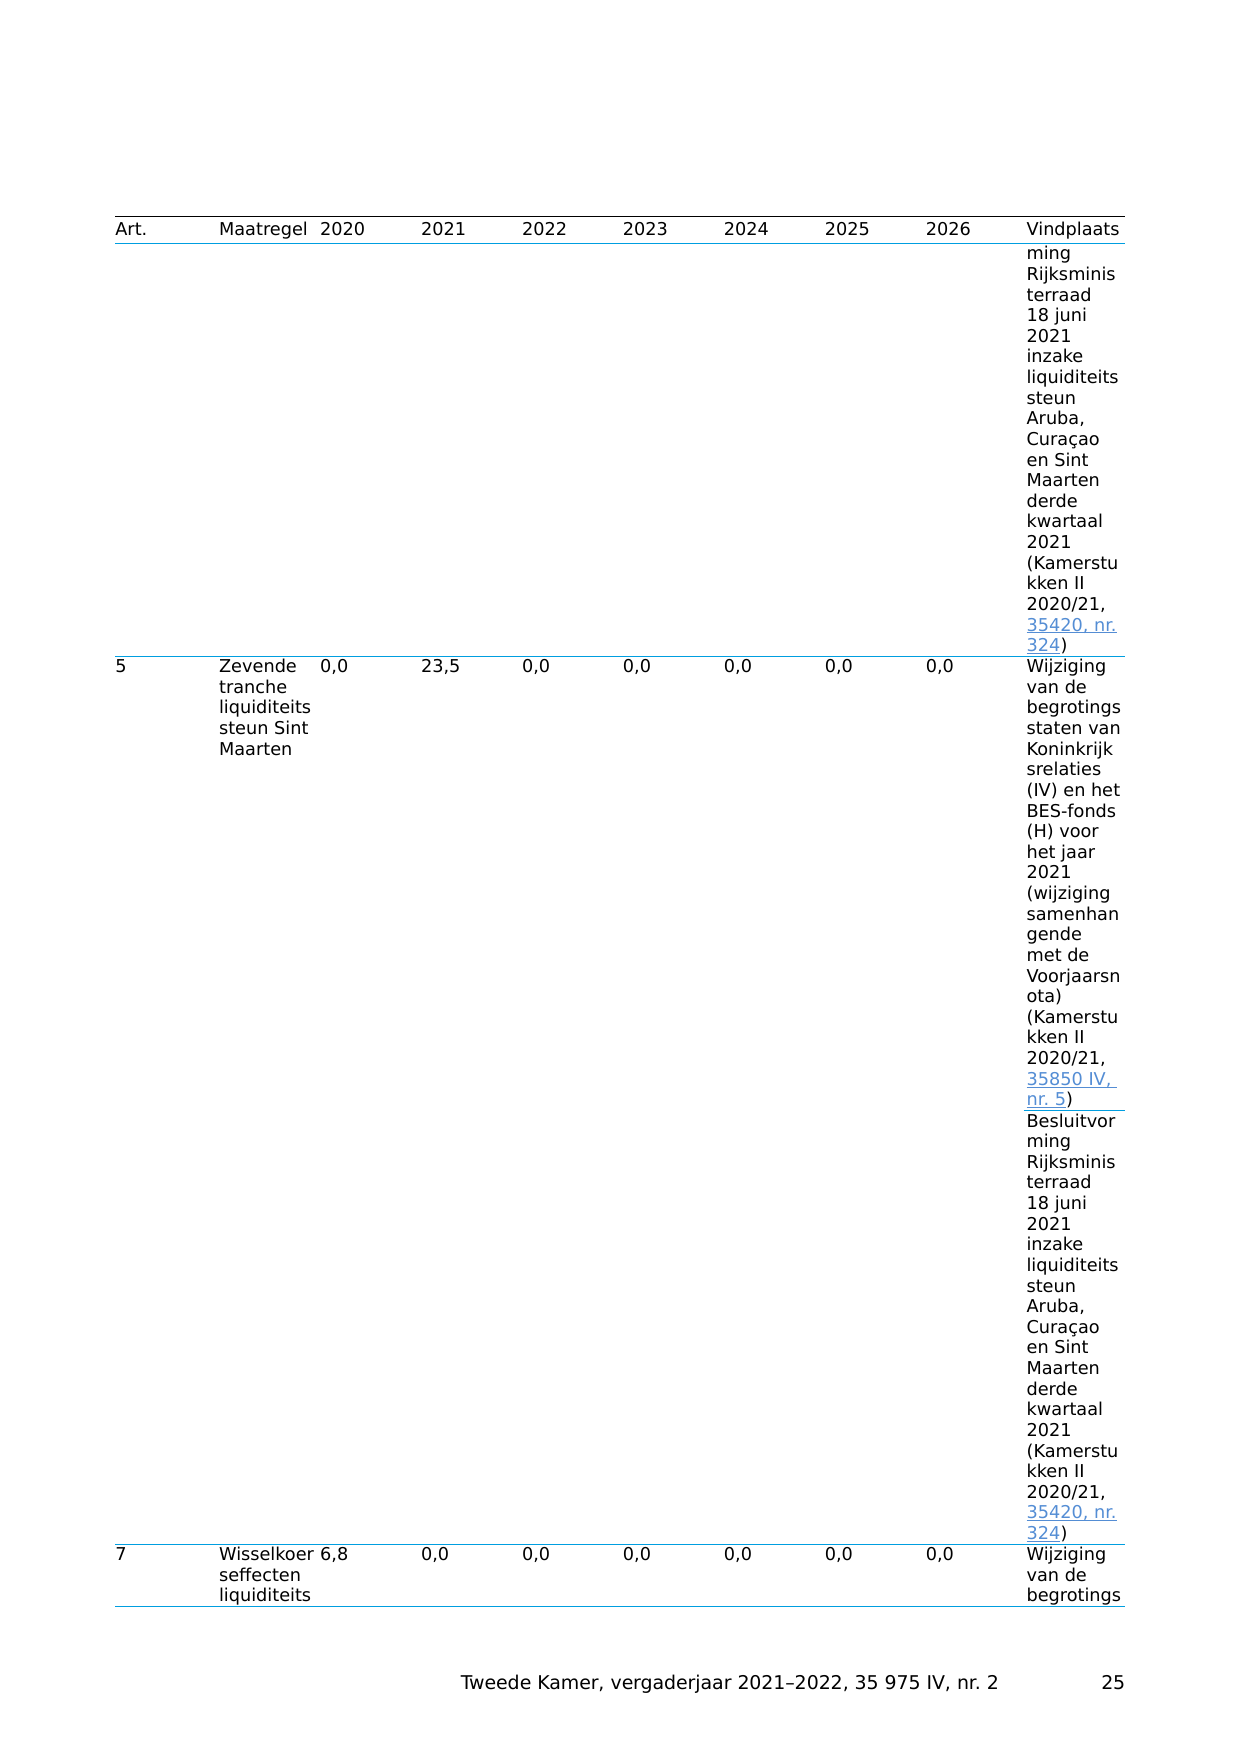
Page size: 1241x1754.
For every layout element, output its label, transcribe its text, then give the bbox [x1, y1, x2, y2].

table_cell [418, 244, 519, 656]
table_cell 0,0 [418, 1545, 519, 1606]
table_cell 23,5 [418, 657, 519, 1544]
table_cell 0,0 [317, 657, 418, 1544]
table_cell 0,0 [620, 657, 721, 1544]
table_cell 0,0 [519, 657, 620, 1544]
table_cell 0,0 [822, 1545, 923, 1606]
table_cell Vindplaats [1024, 217, 1125, 243]
table_cell 2026 [923, 217, 1023, 243]
table_cell 2021 [418, 217, 519, 243]
table_cell Wijziging van de begrotings [1024, 1545, 1125, 1606]
table_cell Wisselkoerseffecten liquiditeits [216, 1545, 317, 1606]
table_cell 7 [115, 1545, 216, 1606]
table_cell 0,0 [822, 657, 923, 1544]
table_cell [216, 244, 317, 656]
table_cell 2022 [519, 217, 620, 243]
table_cell [115, 244, 216, 656]
table_cell Maatregel [216, 217, 317, 243]
table_cell 2023 [620, 217, 721, 243]
table_cell 2025 [822, 217, 923, 243]
table_cell 2024 [721, 217, 822, 243]
table_cell 0,0 [721, 1545, 822, 1606]
table_cell 0,0 [519, 1545, 620, 1606]
table_cell [620, 244, 721, 656]
table_cell Besluitvorming Rijksministerraad 18 juni 2021 inzake liquiditeitssteun Aruba, Curaçao en Sint Maarten derde kwartaal 2021 (Kamerstukken II 2020/21, 35420, nr. 324) [1024, 1111, 1125, 1544]
table_cell 2020 [317, 217, 418, 243]
table_cell 0,0 [923, 1545, 1023, 1606]
table_cell [923, 244, 1023, 656]
table_cell [317, 244, 418, 656]
table_cell 5 [115, 657, 216, 1544]
table_cell Wijziging van de begrotingsstaten van Koninkrijksrelaties (IV) en het BES-fonds (H) voor het jaar 2021 (wijziging samenhangende met de Voorjaarsnota) (Kamerstukken II 2020/21, 35850 IV, nr. 5) [1024, 657, 1125, 1110]
table_cell 0,0 [721, 657, 822, 1544]
table_cell Zevende tranche liquiditeitssteun Sint Maarten [216, 657, 317, 1544]
table_header Tabel 2 Extracomptabele tabel coronamaatregelen Koninkrijksrelaties (IV) (bedragen x € 1 mln.) [115, 191, 1125, 216]
table_cell [519, 244, 620, 656]
table_cell 6,8 [317, 1545, 418, 1606]
table_cell Art. [115, 217, 216, 243]
table_cell 0,0 [923, 657, 1023, 1544]
table_cell 0,0 [620, 1545, 721, 1606]
table_cell ming Rijksministerraad 18 juni 2021 inzake liquiditeitssteun Aruba, Curaçao en Sint Maarten derde kwartaal 2021 (Kamerstukken II 2020/21, 35420, nr. 324) [1024, 244, 1125, 656]
table_cell [721, 244, 822, 656]
table_cell [822, 244, 923, 656]
